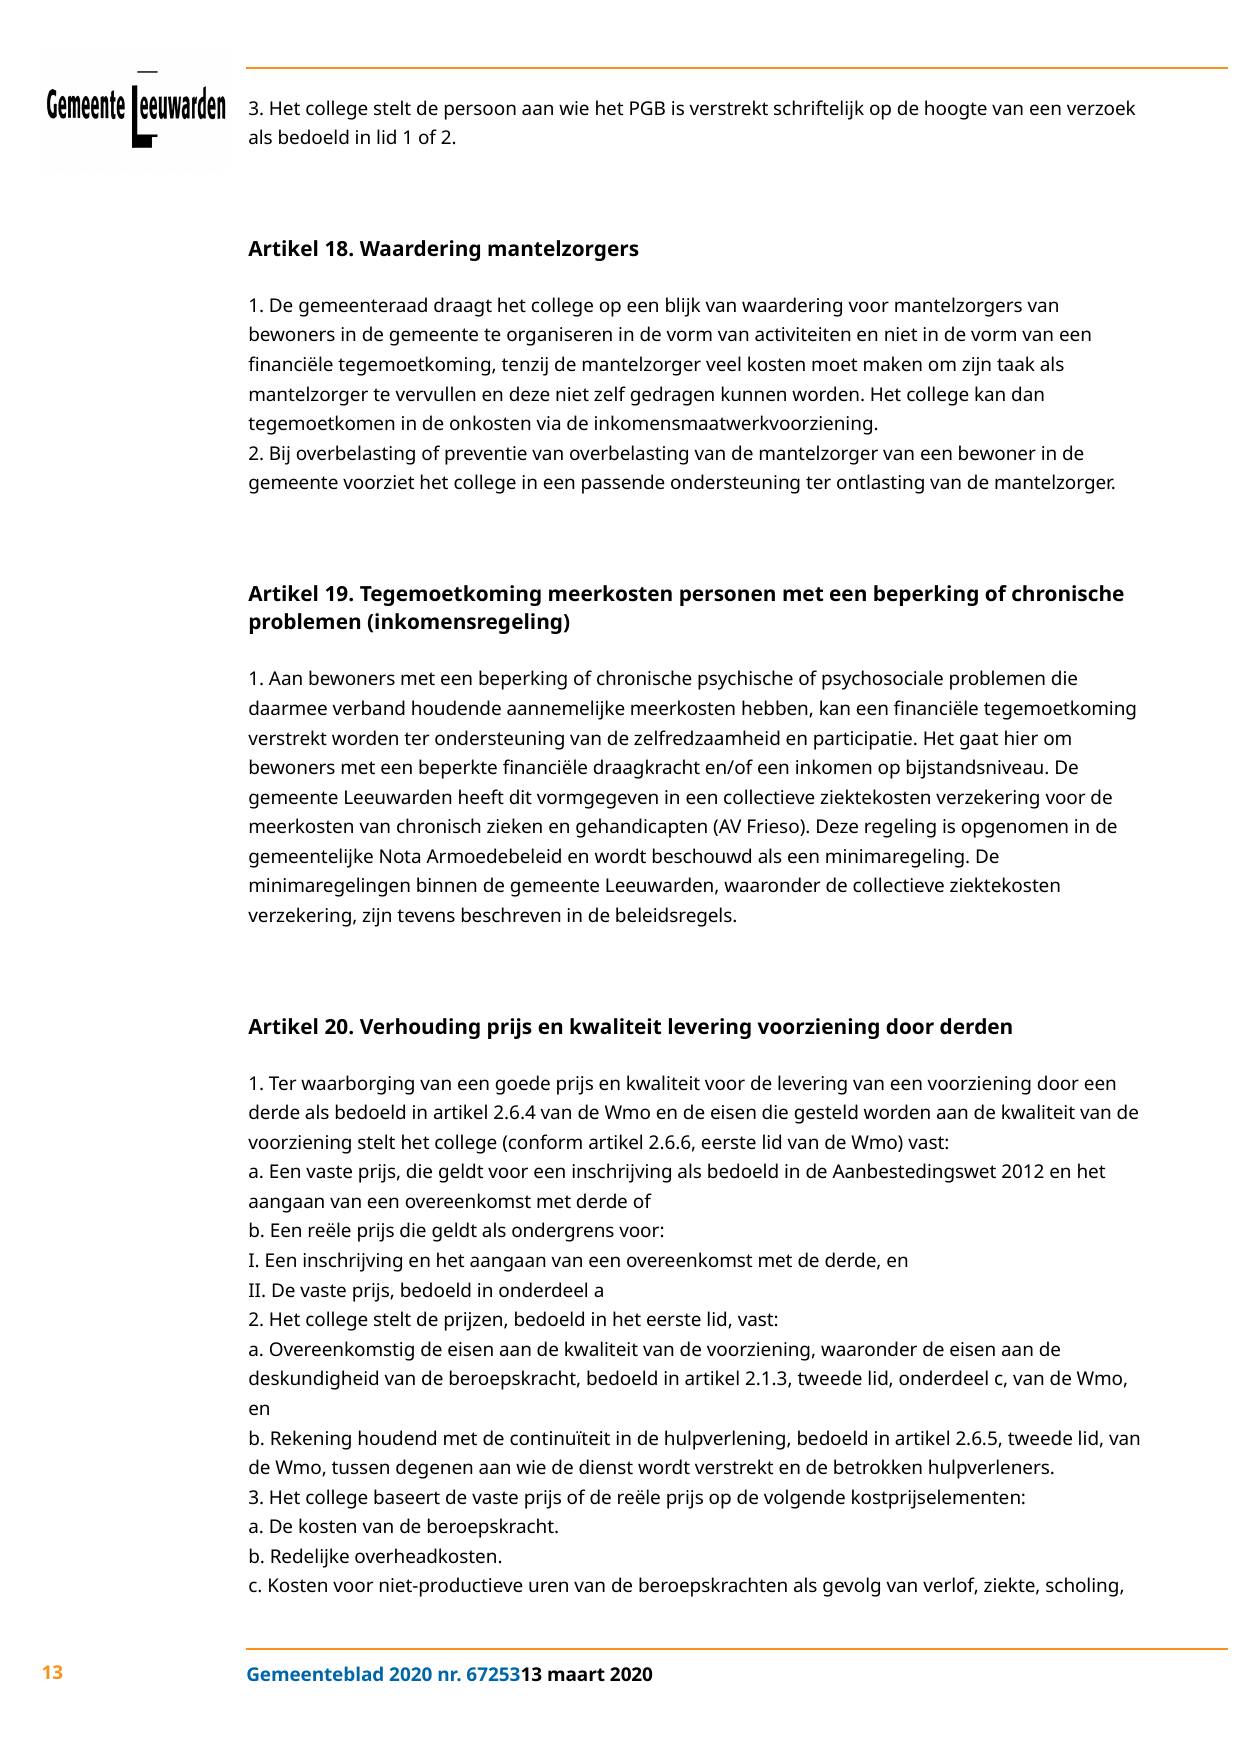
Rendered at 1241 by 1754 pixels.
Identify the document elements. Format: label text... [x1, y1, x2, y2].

text 3. Het college stelt de persoon aan wie het PGB is verstrekt schriftelijk op de hoogte van een verzoek als bedoeld in lid 1 of 2. [248, 95, 1152, 150]
text Artikel 18. Waardering mantelzorgers [248, 234, 1152, 262]
text 2. Bij overbelasting of preventie van overbelasting van de mantelzorger van een bewoner in de gemeente voorziet het college in een passende ondersteuning ter ontlasting van de mantelzorger. [248, 440, 1152, 495]
text Artikel 19. Tegemoetkoming meerkosten personen met een beperking of chronische problemen (inkomensregeling) [248, 579, 1152, 636]
text b. Rekening houdend met de continuïteit in de hulpverlening, bedoeld in artikel 2.6.5, tweede lid, van de Wmo, tussen degenen aan wie de dienst wordt verstrekt en de betrokken hulpverleners. [248, 1425, 1152, 1480]
text 1. De gemeenteraad draagt het college op een blijk van waardering voor mantelzorgers van bewoners in de gemeente te organiseren in de vorm van activiteiten en niet in de vorm van een financiële tegemoetkoming, tenzij de mantelzorger veel kosten moet maken om zijn taak als mantelzorger te vervullen en deze niet zelf gedragen kunnen worden. Het college kan dan tegemoetkomen in de onkosten via de inkomensmaatwerkvoorziening. [248, 292, 1152, 436]
text c. Kosten voor niet-productieve uren van de beroepskrachten als gevolg van verlof, ziekte, scholing, [248, 1573, 1152, 1598]
text a. Een vaste prijs, die geldt voor een inschrijving als bedoeld in de Aanbestedingswet 2012 en het aangaan van een overeenkomst met derde of [248, 1158, 1152, 1214]
text 1. Ter waarborging van een goede prijs en kwaliteit voor de levering van een voorziening door een derde als bedoeld in artikel 2.6.4 van de Wmo en de eisen die gesteld worden aan de kwaliteit van de voorziening stelt het college (conform artikel 2.6.6, eerste lid van de Wmo) vast: [248, 1070, 1152, 1155]
text II. De vaste prijs, bedoeld in onderdeel a [248, 1277, 1152, 1303]
text a. De kosten van de beroepskracht. [248, 1513, 1152, 1539]
text 2. Het college stelt de prijzen, bedoeld in het eerste lid, vast: [248, 1306, 1152, 1332]
text 3. Het college baseert de vaste prijs of de reële prijs op de volgende kostprijselementen: [248, 1484, 1152, 1510]
text b. Een reële prijs die geldt als ondergrens voor: [248, 1218, 1152, 1243]
text a. Overeenkomstig de eisen aan de kwaliteit van de voorziening, waaronder de eisen aan de deskundigheid van de beroepskracht, bedoeld in artikel 2.1.3, tweede lid, onderdeel c, van de Wmo, en [248, 1336, 1152, 1421]
picture [41, 47, 231, 172]
text b. Redelijke overheadkosten. [248, 1543, 1152, 1569]
text I. Een inschrijving en het aangaan van een overeenkomst met de derde, en [248, 1247, 1152, 1273]
text 1. Aan bewoners met een beperking of chronische psychische of psychosociale problemen die daarmee verband houdende aannemelijke meerkosten hebben, kan een financiële tegemoetkoming verstrekt worden ter ondersteuning van de zelfredzaamheid en participatie. Het gaat hier om bewoners met een beperkte financiële draagkracht en/of een inkomen op bijstandsniveau. De gemeente Leeuwarden heeft dit vormgegeven in een collectieve ziektekosten verzekering voor de meerkosten van chronisch zieken en gehandicapten (AV Frieso). Deze regeling is opgenomen in de gemeentelijke Nota Armoedebeleid en wordt beschouwd als een minimaregeling. De minimaregelingen binnen de gemeente Leeuwarden, waaronder de collectieve ziektekosten verzekering, zijn tevens beschreven in de beleidsregels. [248, 666, 1152, 928]
text Artikel 20. Verhouding prijs en kwaliteit levering voorziening door derden [248, 1012, 1152, 1040]
